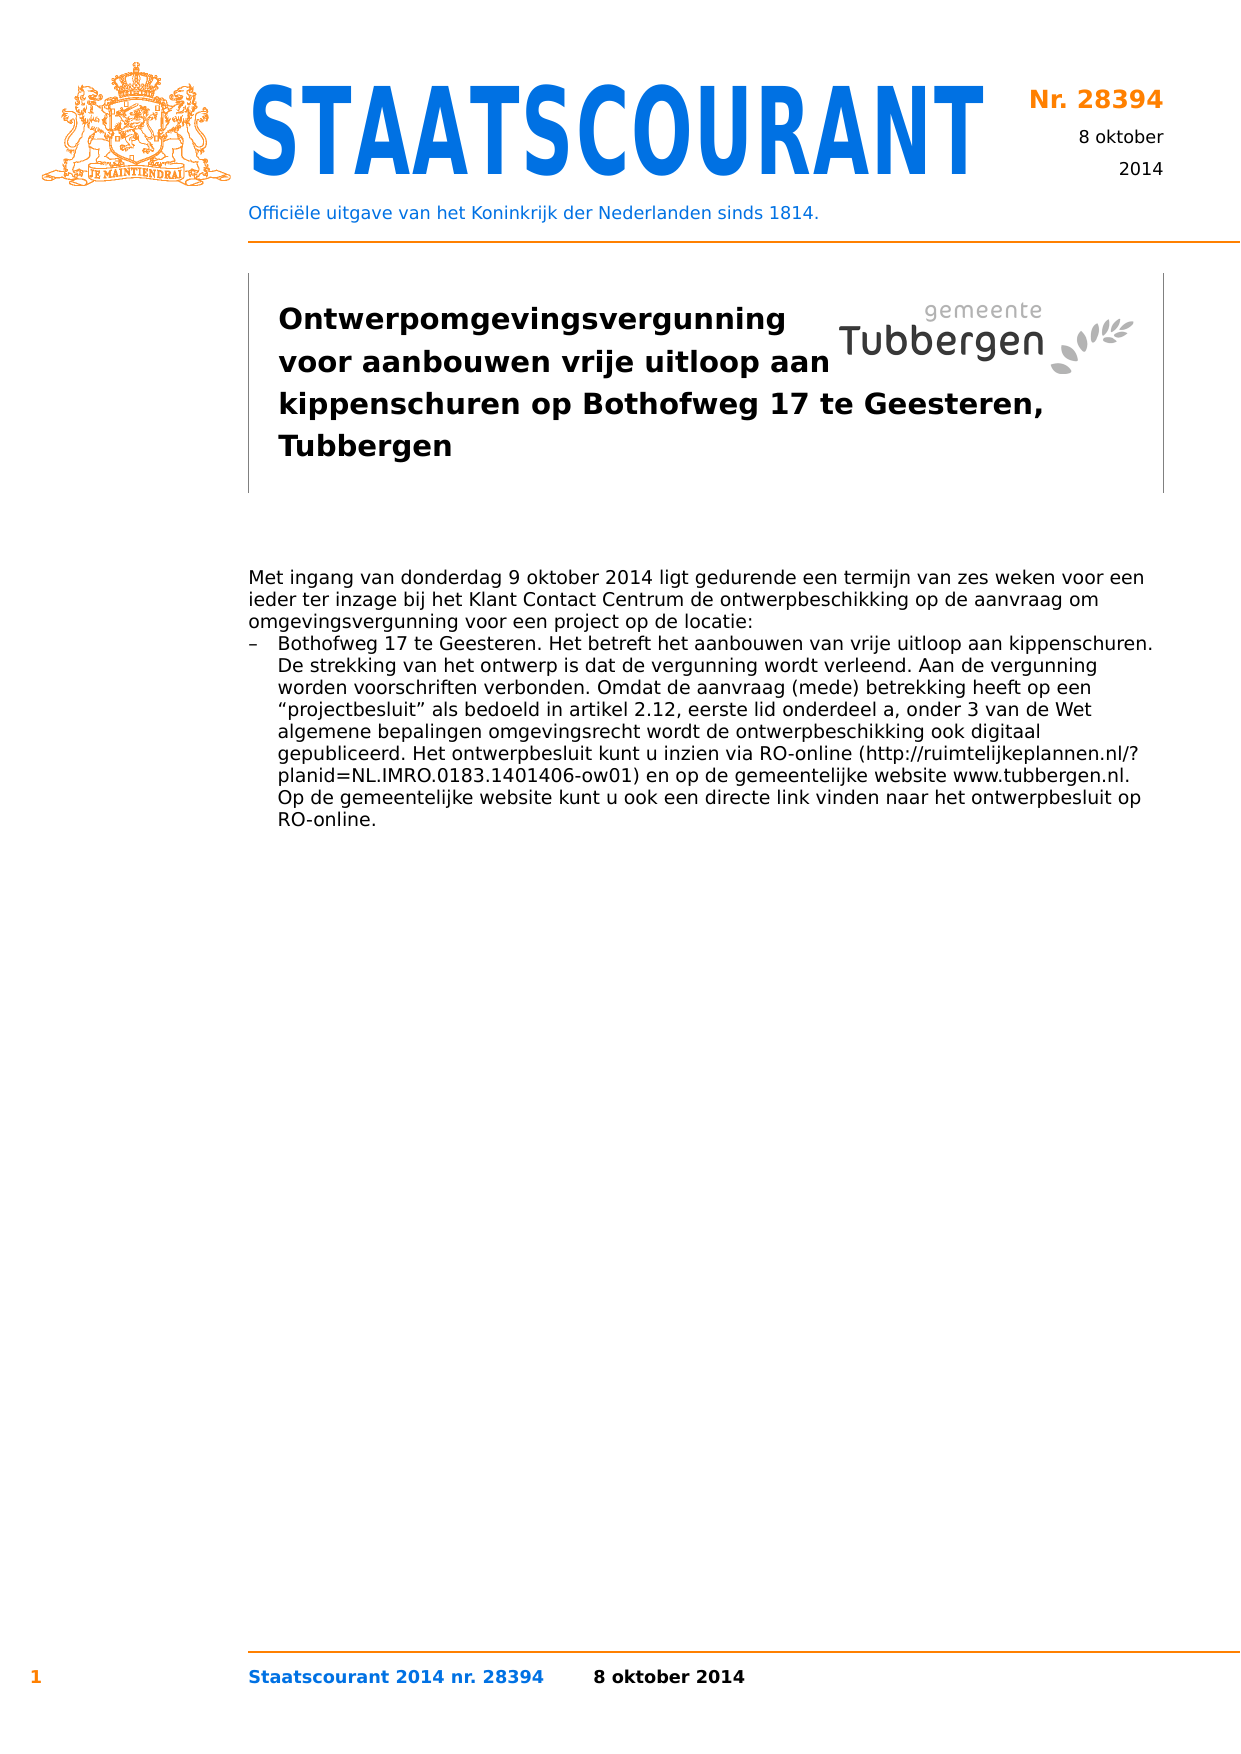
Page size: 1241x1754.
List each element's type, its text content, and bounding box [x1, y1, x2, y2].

table_header STAATSCOURANT [248, 62, 998, 203]
table_cell Officiële uitgave van het Koninkrijk der Nederlanden sinds 1814. [248, 203, 1240, 241]
text Met ingang van donderdag 9 oktober 2014 ligt gedurende een termijn van zes weken voor een ieder ter inzage bij het Klant Contact Centrum de ontwerpbeschikking op de aanvraag om omgevingsvergunning voor een project op de locatie: [248, 567, 1163, 633]
table_header Nr. 28394 [998, 62, 1240, 121]
text – Bothofweg 17 te Geesteren. Het betreft het aanbouwen van vrije uitloop aan kippenschuren. De strekking van het ontwerp is dat de vergunning wordt verleend. Aan de vergunning worden voorschriften verbonden. Omdat de aanvraag (mede) betrekking heeft op een “projectbesluit” als bedoeld in artikel 2.12, eerste lid onderdeel a, onder 3 van de Wet algemene bepalingen omgevingsrecht wordt de ontwerpbeschikking ook digitaal gepubliceerd. Het ontwerpbesluit kunt u inzien via RO-online (http://ruimtelijkeplannen.nl/?planid=NL.IMRO.0183.1401406-ow01) en op de gemeentelijke website www.tubbergen.nl. Op de gemeentelijke website kunt u ook een directe link vinden naar het ontwerpbesluit op RO-online. [248, 633, 1163, 831]
table_cell 2014 [998, 153, 1240, 203]
picture [838, 302, 1134, 374]
table_header [25, 62, 248, 241]
picture [41, 62, 231, 186]
table_cell 8 oktober [998, 121, 1240, 153]
subtitle Ontwerpomgevingsvergunning voor aanbouwen vrije uitloop aan kippenschuren op Bothofweg 17 te Geesteren, Tubbergen [249, 273, 1163, 493]
